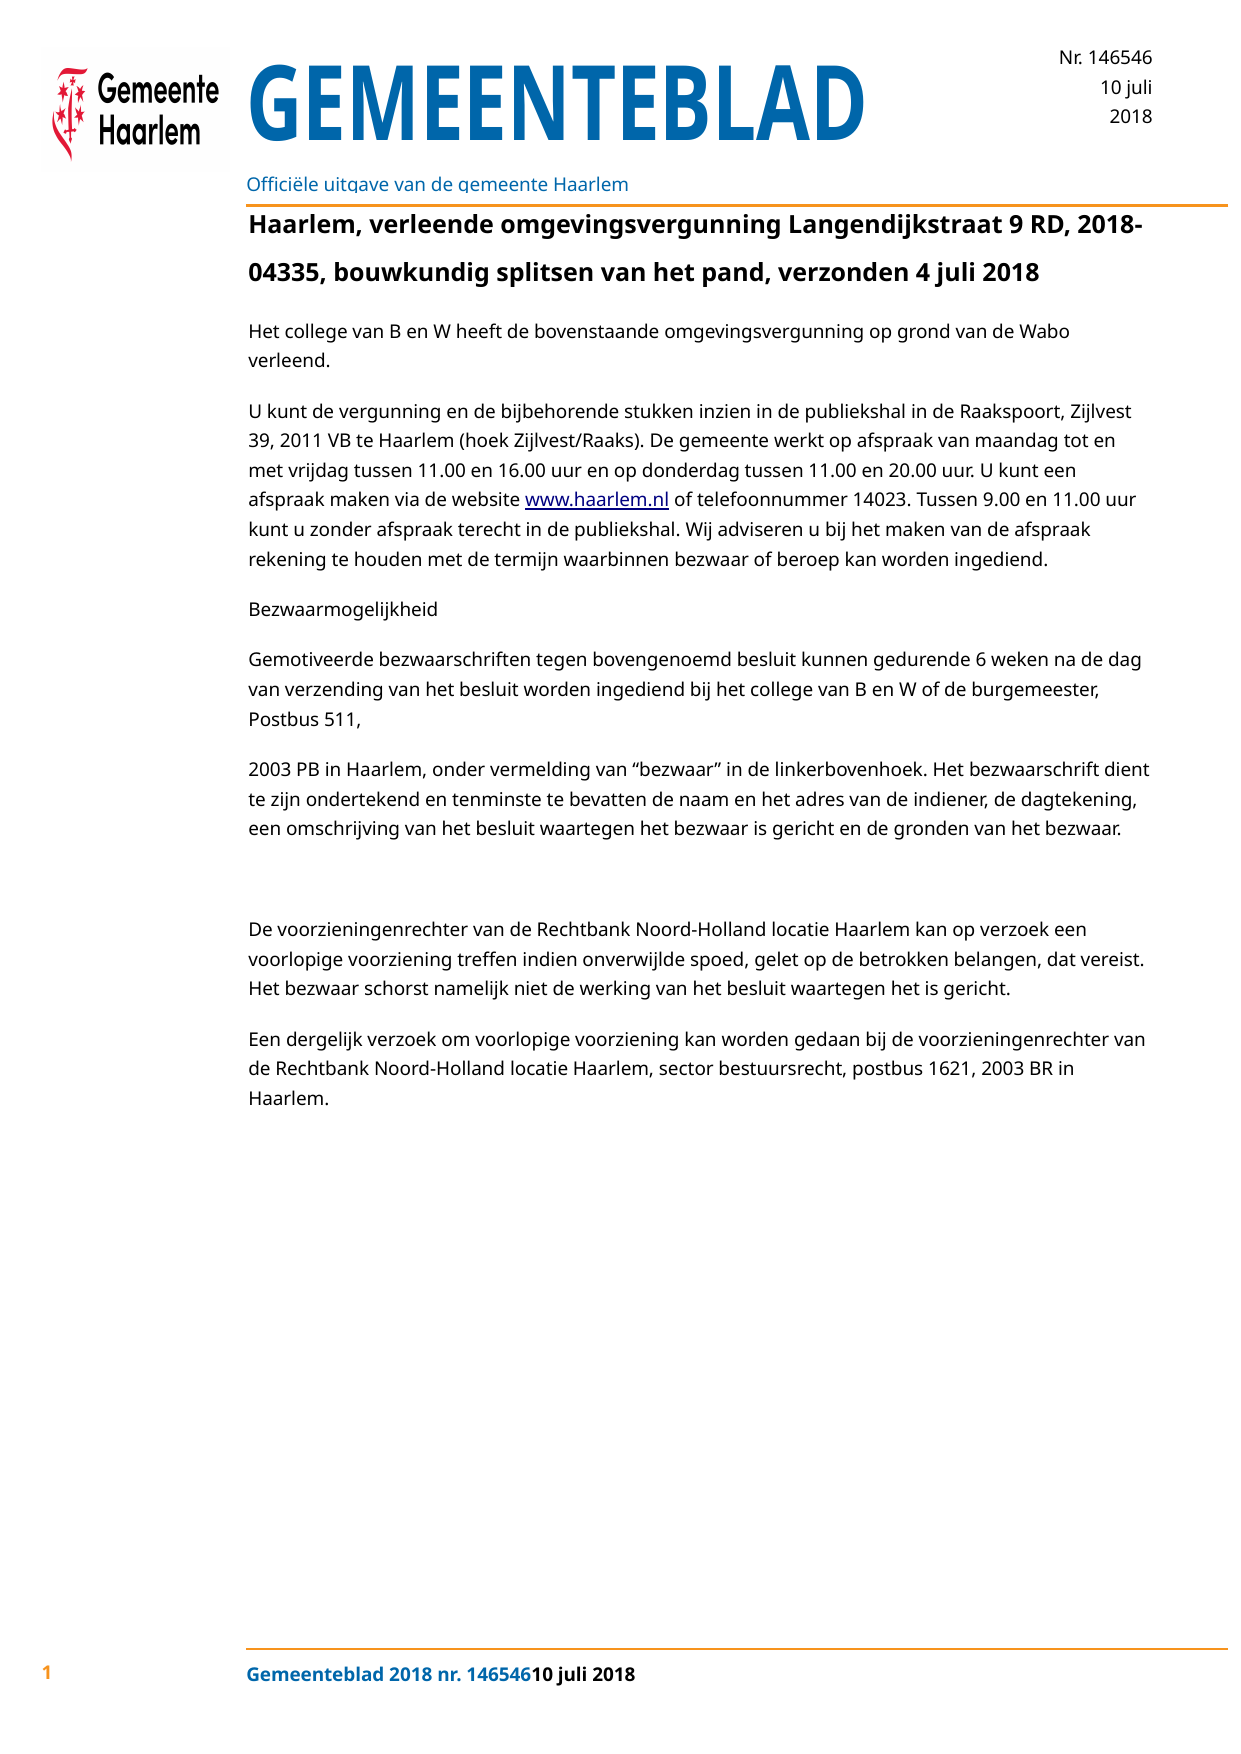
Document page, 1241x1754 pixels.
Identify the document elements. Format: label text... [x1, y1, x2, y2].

text Bezwaarmogelijkheid [248, 596, 1152, 622]
text Het college van B en W heeft de bovenstaande omgevingsvergunning op grond van de Wabo verleend. [248, 318, 1152, 373]
text Een dergelijk verzoek om voorlopige voorziening kan worden gedaan bij de voorzieningenrechter van de Rechtbank Noord-Holland locatie Haarlem, sector bestuursrecht, postbus 1621, 2003 BR in Haarlem. [248, 1026, 1152, 1111]
text Haarlem, verleende omgevingsvergunning Langendijkstraat 9 RD, 2018-04335, bouwkundig splitsen van het pand, verzonden 4 juli 2018 [248, 207, 1152, 288]
text U kunt de vergunning en de bijbehorende stukken inzien in de publiekshal in de Raakspoort, Zijlvest 39, 2011 VB te Haarlem (hoek Zijlvest/Raaks). De gemeente werkt op afspraak van maandag tot en met vrijdag tussen 11.00 en 16.00 uur en op donderdag tussen 11.00 en 20.00 uur. U kunt een afspraak maken via de website www.haarlem.nl of telefoonnummer 14023. Tussen 9.00 en 11.00 uur kunt u zonder afspraak terecht in de publiekshal. Wij adviseren u bij het maken van de afspraak rekening te houden met de termijn waarbinnen bezwaar of beroep kan worden ingediend. [248, 398, 1152, 572]
text Gemotiveerde bezwaarschriften tegen bovengenoemd besluit kunnen gedurende 6 weken na de dag van verzending van het besluit worden ingediend bij het college van B en W of de burgemeester, Postbus 511, [248, 647, 1152, 732]
text 2003 PB in Haarlem, onder vermelding van “bezwaar” in de linkerbovenhoek. Het bezwaarschrift dient te zijn ondertekend en tenminste te bevatten de naam en het adres van de indiener, de dagtekening, een omschrijving van het besluit waartegen het bezwaar is gericht en de gronden van het bezwaar. [248, 756, 1152, 841]
picture [41, 47, 231, 172]
text De voorzieningenrechter van de Rechtbank Noord-Holland locatie Haarlem kan op verzoek een voorlopige voorziening treffen indien onverwijlde spoed, gelet op de betrokken belangen, dat vereist. Het bezwaar schorst namelijk niet de werking van het besluit waartegen het is gericht. [248, 916, 1152, 1001]
